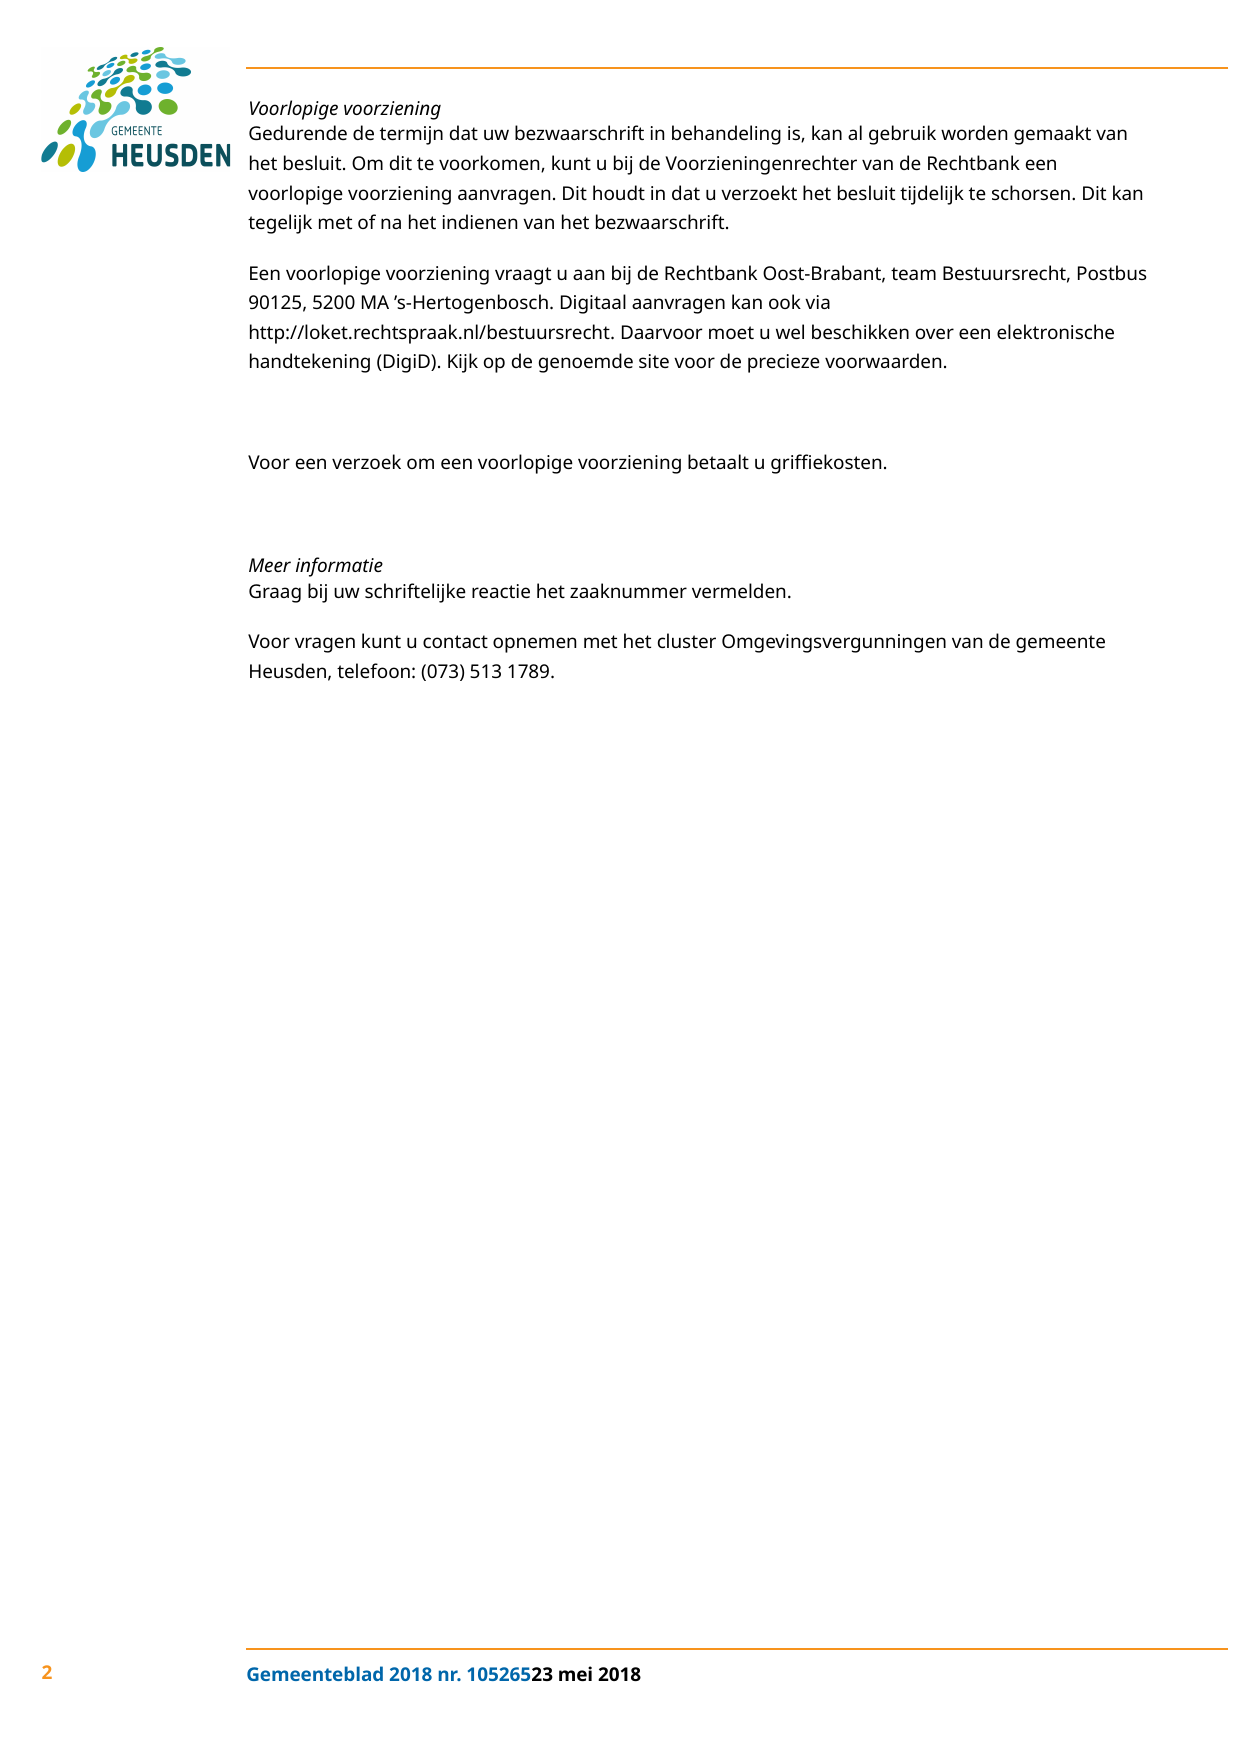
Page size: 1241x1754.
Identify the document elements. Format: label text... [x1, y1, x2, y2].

text Gedurende de termijn dat uw bezwaarschrift in behandeling is, kan al gebruik worden gemaakt van het besluit. Om dit te voorkomen, kunt u bij de Voorzieningenrechter van de Rechtbank een voorlopige voorziening aanvragen. Dit houdt in dat u verzoekt het besluit tijdelijk te schorsen. Dit kan tegelijk met of na het indienen van het bezwaarschrift. [248, 121, 1152, 235]
picture [41, 47, 231, 172]
text Meer informatie [248, 552, 1152, 578]
text Voor vragen kunt u contact opnemen met het cluster Omgevingsvergunningen van de gemeente Heusden, telefoon: (073) 513 1789. [248, 629, 1152, 684]
text Voor een verzoek om een voorlopige voorziening betaalt u griffiekosten. [248, 449, 1152, 475]
text Voorlopige voorziening [248, 95, 1152, 121]
text Graag bij uw schriftelijke reactie het zaaknummer vermelden. [248, 578, 1152, 604]
text Een voorlopige voorziening vraagt u aan bij de Rechtbank Oost-Brabant, team Bestuursrecht, Postbus 90125, 5200 MA ’s-Hertogenbosch. Digitaal aanvragen kan ook via http://loket.rechtspraak.nl/bestuursrecht. Daarvoor moet u wel beschikken over een elektronische handtekening (DigiD). Kijk op de genoemde site voor de precieze voorwaarden. [248, 260, 1152, 374]
